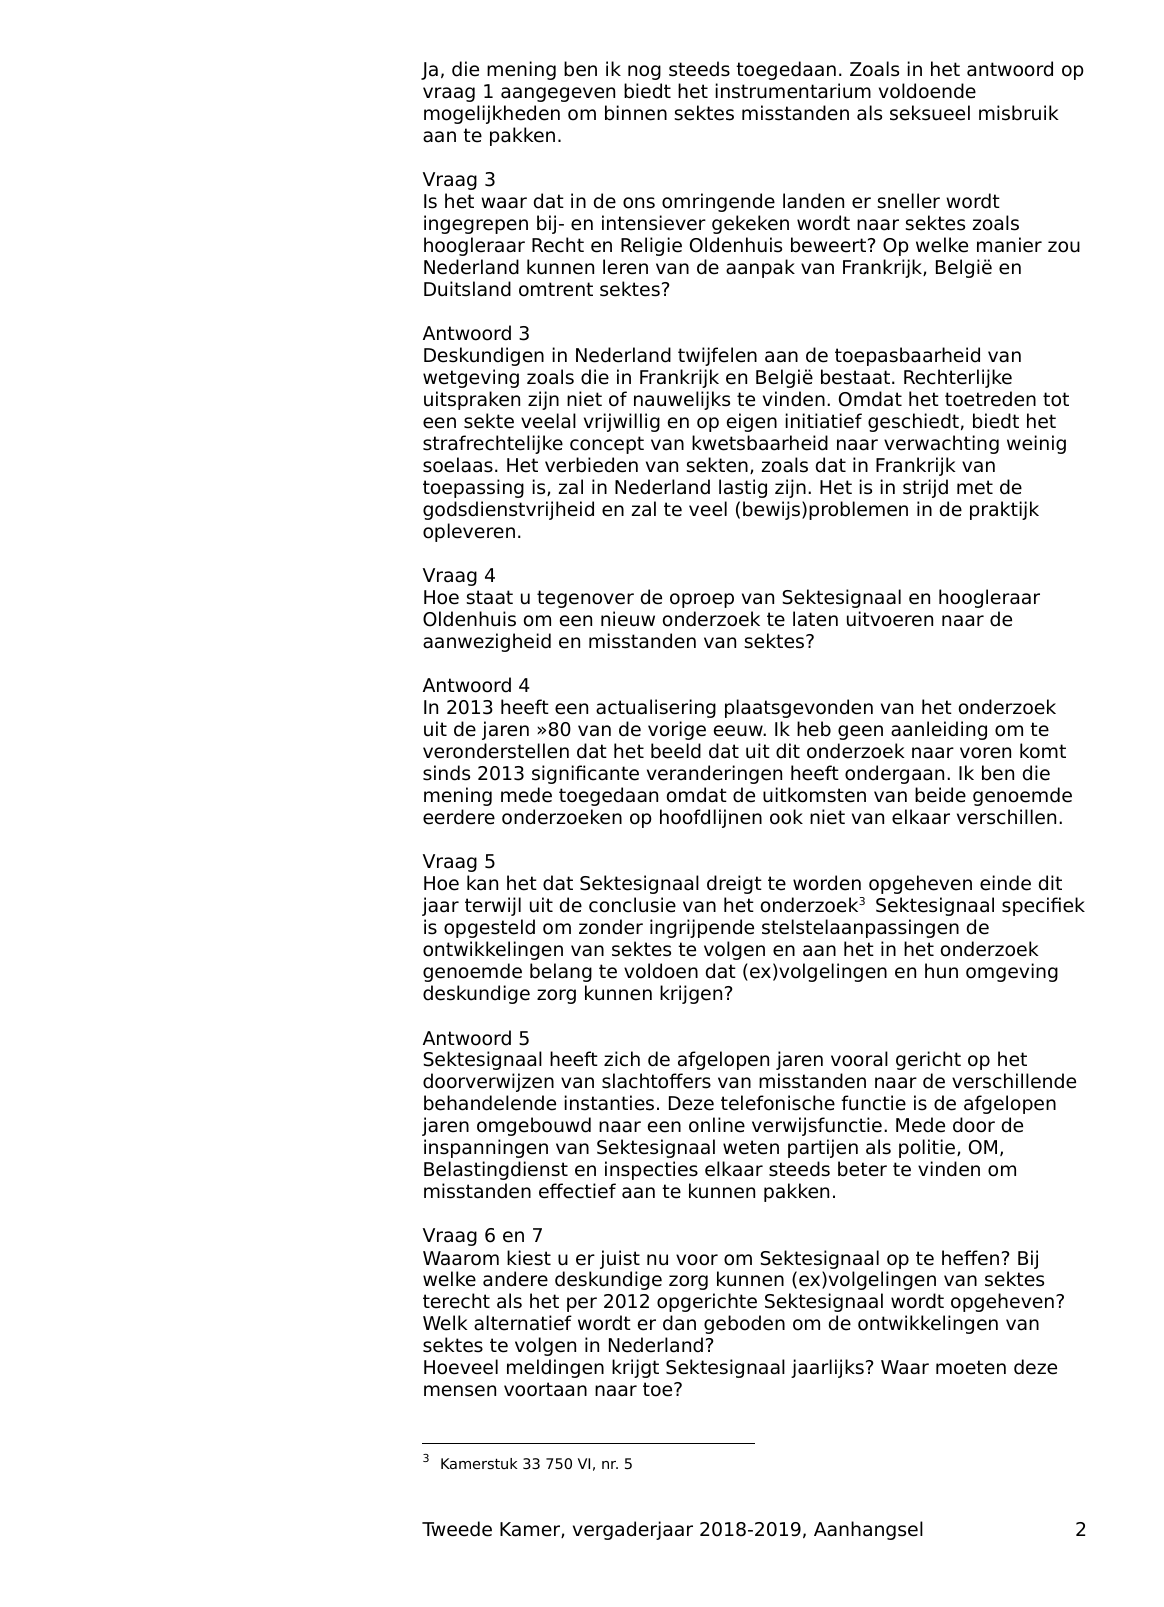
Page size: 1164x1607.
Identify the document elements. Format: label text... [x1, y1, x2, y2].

text Hoeveel meldingen krijgt Sektesignaal jaarlijks? Waar moeten deze mensen voortaan naar toe? [422, 1357, 1087, 1401]
text Vraag 4 [422, 565, 1087, 587]
text Vraag 6 en 7 [422, 1225, 1087, 1247]
text Sektesignaal heeft zich de afgelopen jaren vooral gericht op het doorverwijzen van slachtoffers van misstanden naar de verschillende behandelende instanties. Deze telefonische functie is de afgelopen jaren omgebouwd naar een online verwijsfunctie. Mede door de inspanningen van Sektesignaal weten partijen als politie, OM, Belastingdienst en inspecties elkaar steeds beter te vinden om misstanden effectief aan te kunnen pakken. [422, 1049, 1087, 1203]
text Deskundigen in Nederland twijfelen aan de toepasbaarheid van wetgeving zoals die in Frankrijk en België bestaat. Rechterlijke uitspraken zijn niet of nauwelijks te vinden. Omdat het toetreden tot een sekte veelal vrijwillig en op eigen initiatief geschiedt, biedt het strafrechtelijke concept van kwetsbaarheid naar verwachting weinig soelaas. Het verbieden van sekten, zoals dat in Frankrijk van toepassing is, zal in Nederland lastig zijn. Het is in strijd met de godsdienstvrijheid en zal te veel (bewijs)problemen in de praktijk opleveren. [422, 345, 1087, 543]
text Waarom kiest u er juist nu voor om Sektesignaal op te heffen? Bij welke andere deskundige zorg kunnen (ex)volgelingen van sektes terecht als het per 2012 opgerichte Sektesignaal wordt opgeheven? Welk alternatief wordt er dan geboden om de ontwikkelingen van sektes te volgen in Nederland? [422, 1247, 1087, 1357]
text Kamerstuk 33 750 VI, nr. 5 [422, 1452, 1087, 1474]
text Antwoord 5 [422, 1027, 1087, 1049]
text Vraag 3 [422, 169, 1087, 191]
text Antwoord 4 [422, 675, 1087, 697]
text Hoe staat u tegenover de oproep van Sektesignaal en hoogleraar Oldenhuis om een nieuw onderzoek te laten uitvoeren naar de aanwezigheid en misstanden van sektes? [422, 587, 1087, 653]
text Vraag 5 [422, 851, 1087, 873]
text Hoe kan het dat Sektesignaal dreigt te worden opgeheven einde dit jaar terwijl uit de conclusie van het onderzoek Sektesignaal specifiek is opgesteld om zonder ingrijpende stelstelaanpassingen de ontwikkelingen van sektes te volgen en aan het in het onderzoek genoemde belang te voldoen dat (ex)volgelingen en hun omgeving deskundige zorg kunnen krijgen? [422, 873, 1087, 1005]
text Ja, die mening ben ik nog steeds toegedaan. Zoals in het antwoord op vraag 1 aangegeven biedt het instrumentarium voldoende mogelijkheden om binnen sektes misstanden als seksueel misbruik aan te pakken. [422, 59, 1087, 147]
text Antwoord 3 [422, 323, 1087, 345]
text Is het waar dat in de ons omringende landen er sneller wordt ingegrepen bij- en intensiever gekeken wordt naar sektes zoals hoogleraar Recht en Religie Oldenhuis beweert? Op welke manier zou Nederland kunnen leren van de aanpak van Frankrijk, België en Duitsland omtrent sektes? [422, 191, 1087, 301]
text In 2013 heeft een actualisering plaatsgevonden van het onderzoek uit de jaren »80 van de vorige eeuw. Ik heb geen aanleiding om te veronderstellen dat het beeld dat uit dit onderzoek naar voren komt sinds 2013 significante veranderingen heeft ondergaan. Ik ben die mening mede toegedaan omdat de uitkomsten van beide genoemde eerdere onderzoeken op hoofdlijnen ook niet van elkaar verschillen. [422, 697, 1087, 829]
